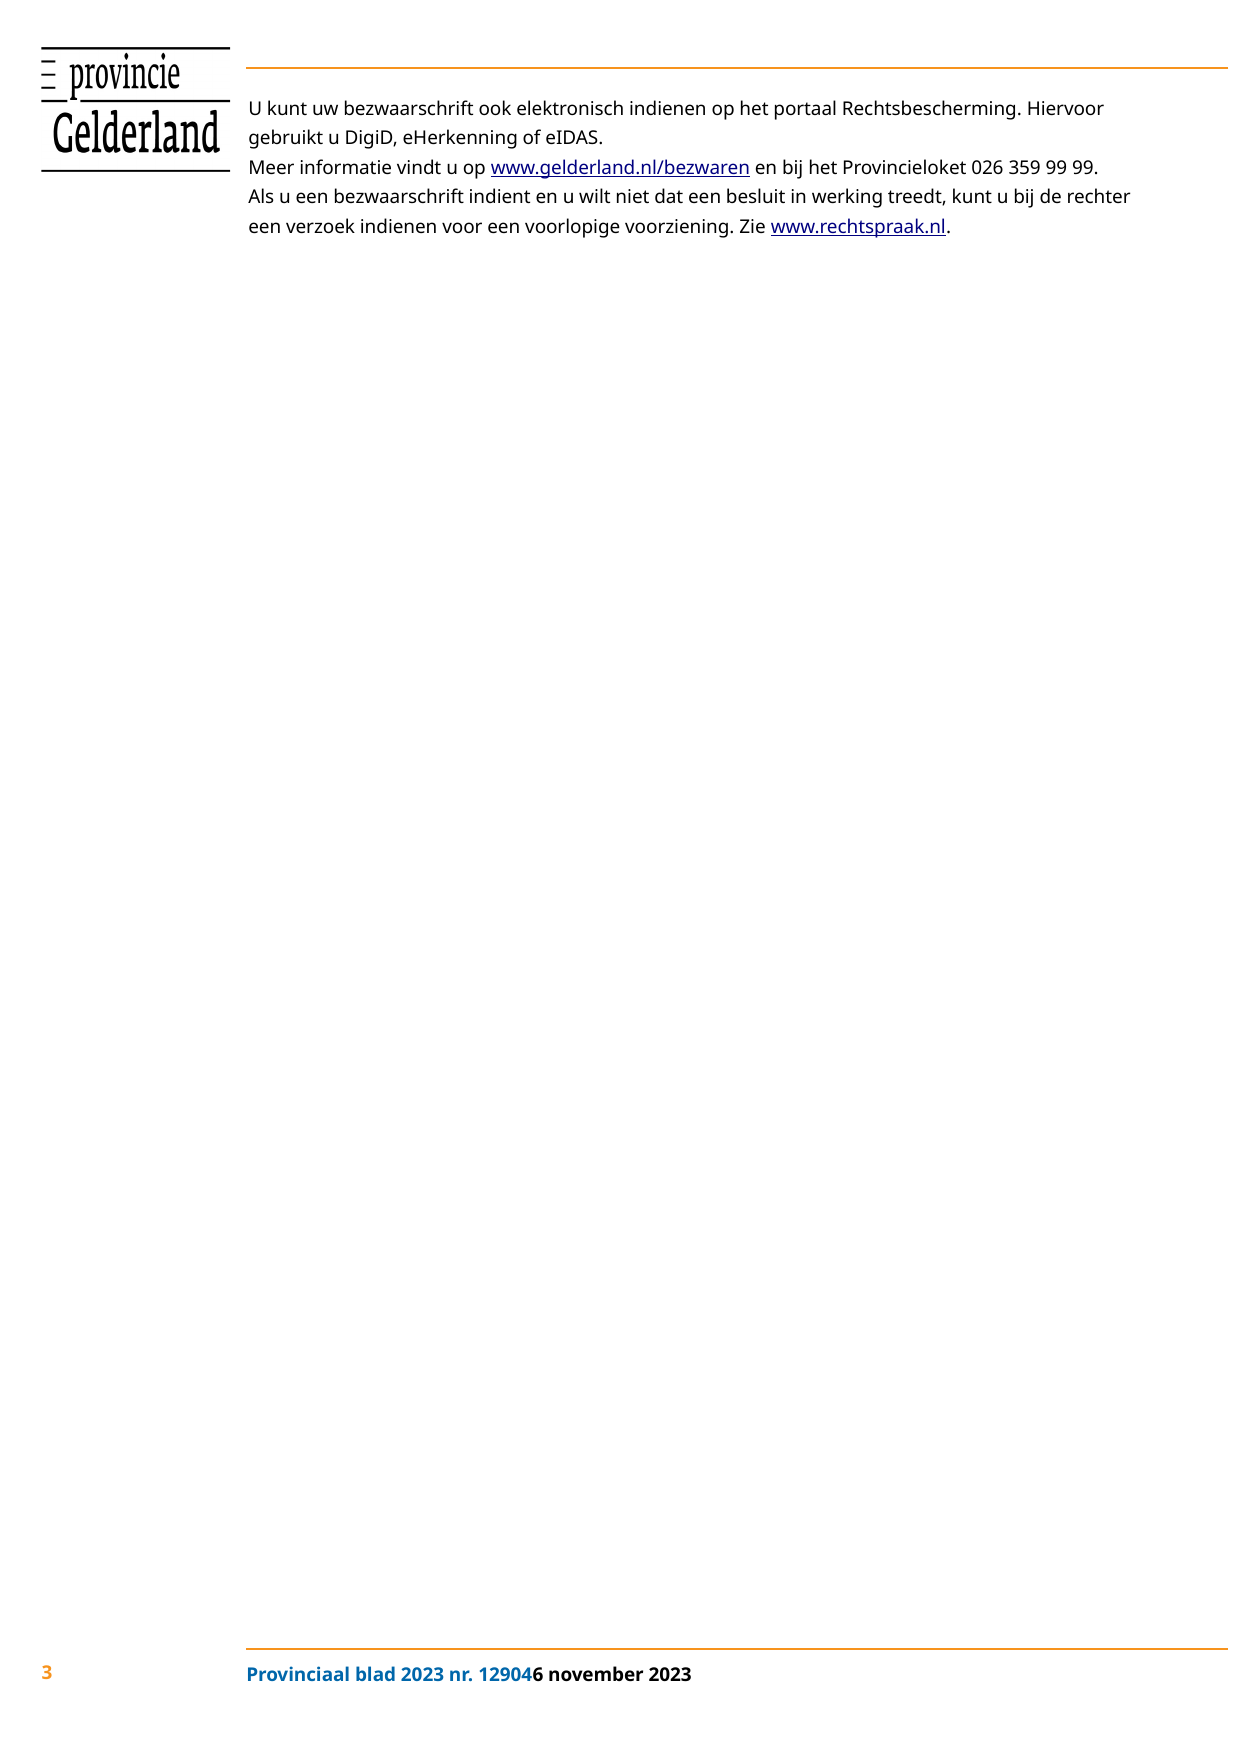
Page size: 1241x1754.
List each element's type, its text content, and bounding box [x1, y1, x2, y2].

text U kunt uw bezwaarschrift ook elektronisch indienen op het portaal Rechtsbescherming. Hiervoor gebruikt u DigiD, eHerkenning of eIDAS. [248, 95, 1152, 150]
picture [41, 47, 231, 172]
text Als u een bezwaarschrift indient en u wilt niet dat een besluit in werking treedt, kunt u bij de rechter een verzoek indienen voor een voorlopige voorziening. Zie www.rechtspraak.nl. [248, 183, 1152, 239]
text Meer informatie vindt u op www.gelderland.nl/bezwaren en bij het Provincieloket 026 359 99 99. [248, 154, 1152, 180]
